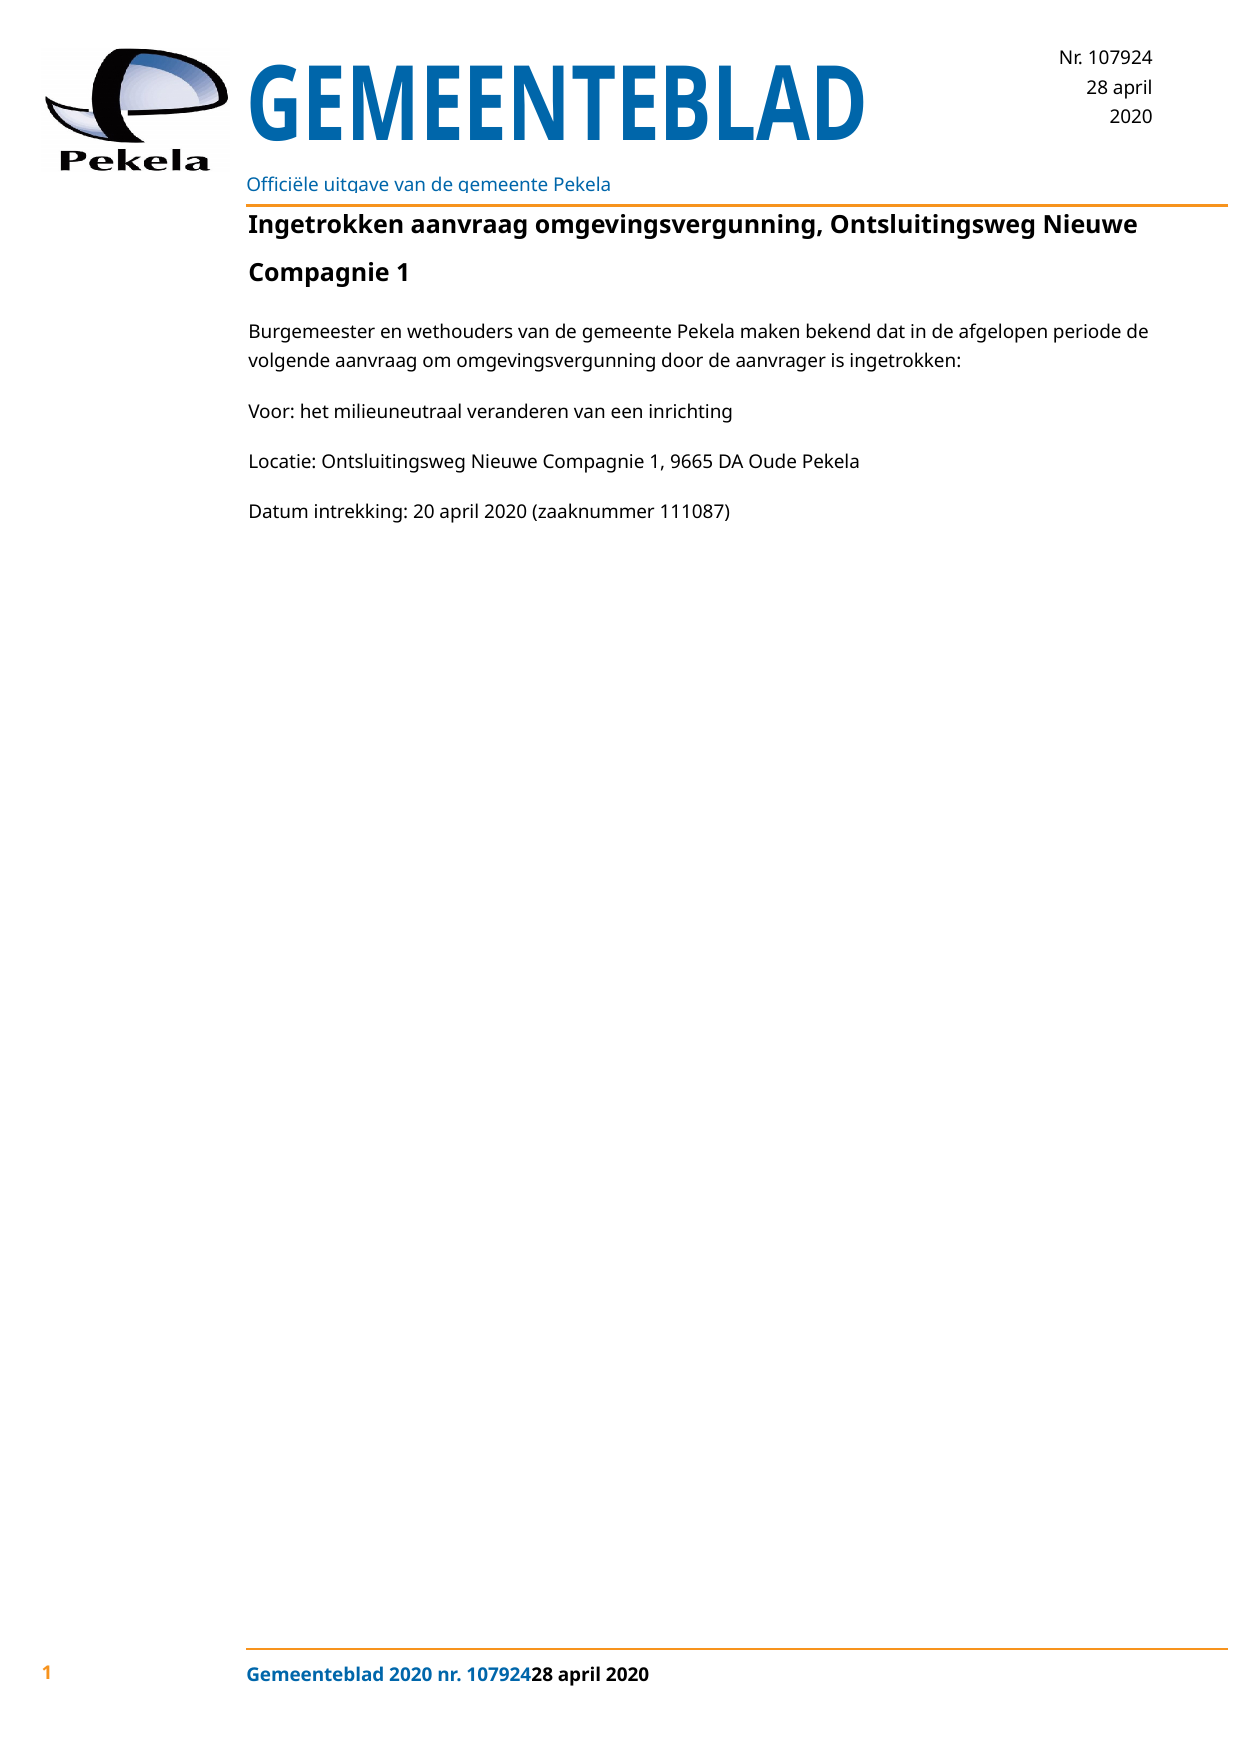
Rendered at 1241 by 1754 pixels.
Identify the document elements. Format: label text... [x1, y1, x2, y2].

text Locatie: Ontsluitingsweg Nieuwe Compagnie 1, 9665 DA Oude Pekela [248, 448, 1152, 474]
picture [41, 47, 231, 172]
text Voor: het milieuneutraal veranderen van een inrichting [248, 398, 1152, 424]
text Ingetrokken aanvraag omgevingsvergunning, Ontsluitingsweg Nieuwe Compagnie 1 [248, 207, 1152, 288]
text Datum intrekking: 20 april 2020 (zaaknummer 111087) [248, 499, 1152, 524]
text Burgemeester en wethouders van de gemeente Pekela maken bekend dat in de afgelopen periode de volgende aanvraag om omgevingsvergunning door de aanvrager is ingetrokken: [248, 318, 1152, 373]
